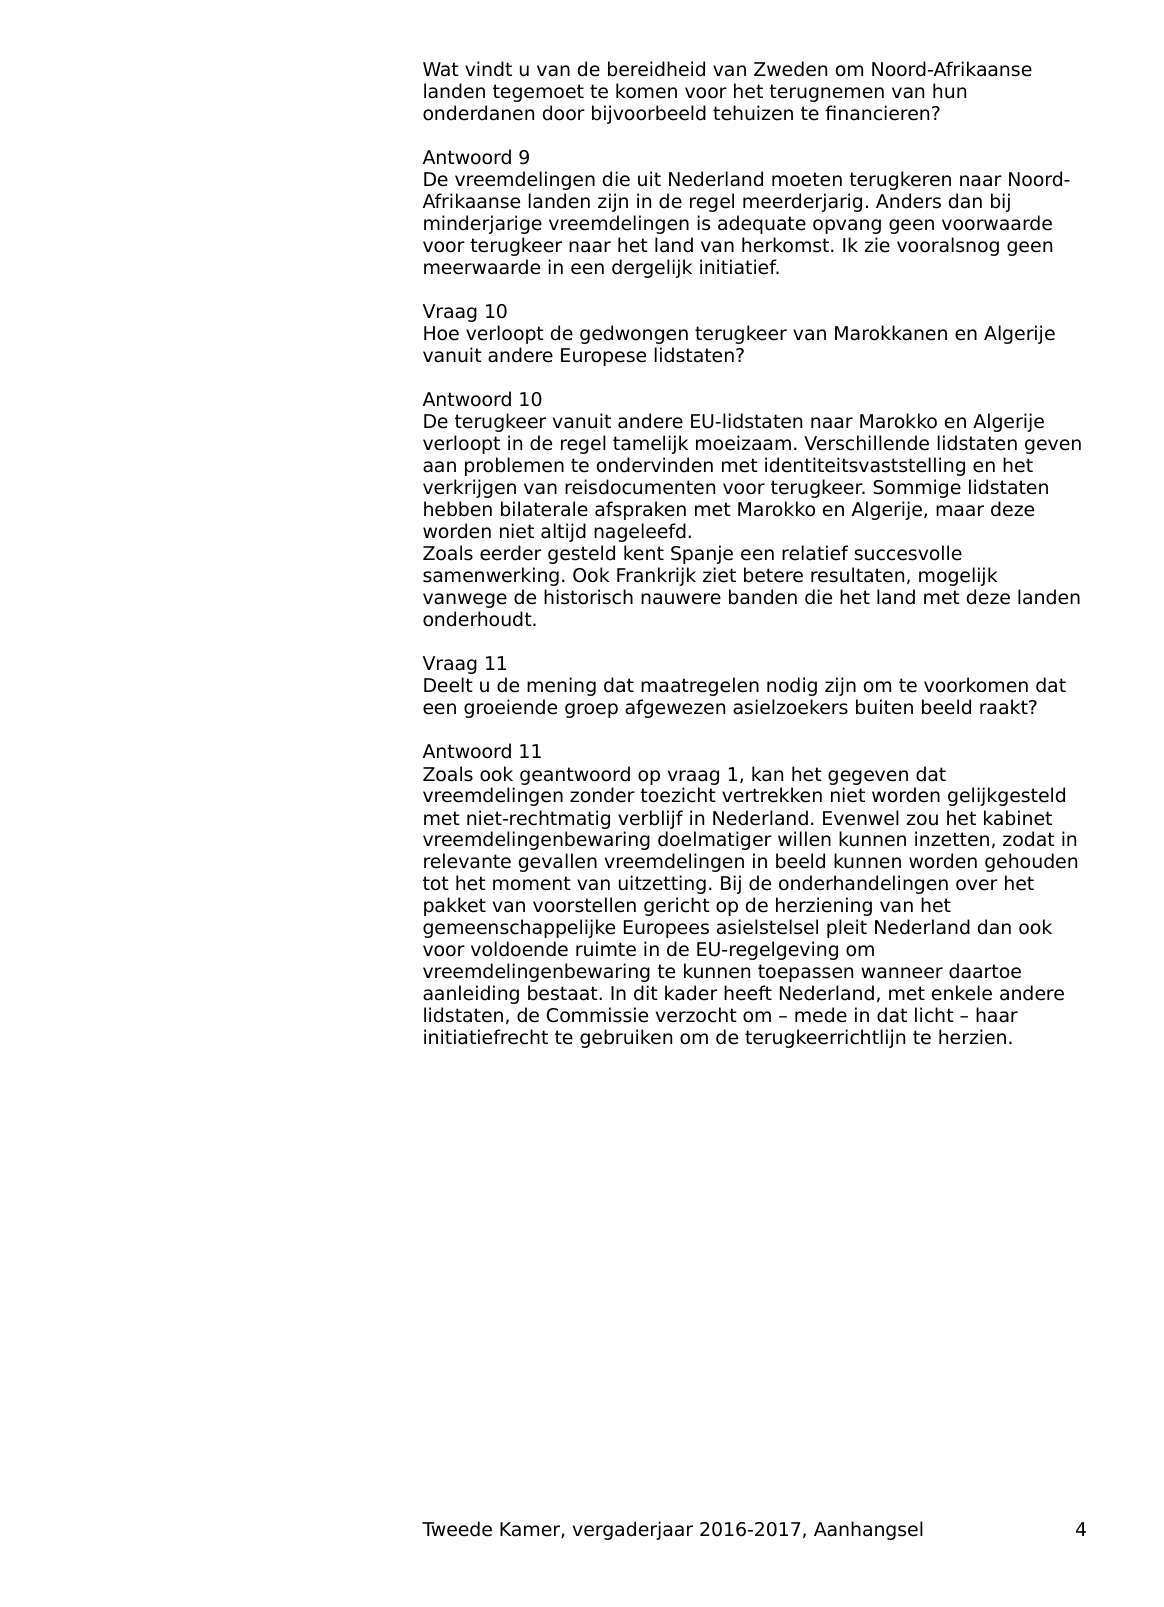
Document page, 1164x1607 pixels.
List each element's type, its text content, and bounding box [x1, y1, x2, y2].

text De terugkeer vanuit andere EU-lidstaten naar Marokko en Algerije verloopt in de regel tamelijk moeizaam. Verschillende lidstaten geven aan problemen te ondervinden met identiteitsvaststelling en het verkrijgen van reisdocumenten voor terugkeer. Sommige lidstaten hebben bilaterale afspraken met Marokko en Algerije, maar deze worden niet altijd nageleefd. [422, 411, 1087, 543]
text De vreemdelingen die uit Nederland moeten terugkeren naar Noord-Afrikaanse landen zijn in de regel meerderjarig. Anders dan bij minderjarige vreemdelingen is adequate opvang geen voorwaarde voor terugkeer naar het land van herkomst. Ik zie vooralsnog geen meerwaarde in een dergelijk initiatief. [422, 169, 1087, 279]
text Zoals ook geantwoord op vraag 1, kan het gegeven dat vreemdelingen zonder toezicht vertrekken niet worden gelijkgesteld met niet-rechtmatig verblijf in Nederland. Evenwel zou het kabinet vreemdelingenbewaring doelmatiger willen kunnen inzetten, zodat in relevante gevallen vreemdelingen in beeld kunnen worden gehouden tot het moment van uitzetting. Bij de onderhandelingen over het pakket van voorstellen gericht op de herziening van het gemeenschappelijke Europees asielstelsel pleit Nederland dan ook voor voldoende ruimte in de EU-regelgeving om vreemdelingenbewaring te kunnen toepassen wanneer daartoe aanleiding bestaat. In dit kader heeft Nederland, met enkele andere lidstaten, de Commissie verzocht om – mede in dat licht – haar initiatiefrecht te gebruiken om de terugkeerrichtlijn te herzien. [422, 763, 1087, 1049]
text Antwoord 11 [422, 741, 1087, 763]
text Vraag 11 [422, 653, 1087, 675]
text Zoals eerder gesteld kent Spanje een relatief succesvolle samenwerking. Ook Frankrijk ziet betere resultaten, mogelijk vanwege de historisch nauwere banden die het land met deze landen onderhoudt. [422, 543, 1087, 631]
text Deelt u de mening dat maatregelen nodig zijn om te voorkomen dat een groeiende groep afgewezen asielzoekers buiten beeld raakt? [422, 675, 1087, 719]
text Wat vindt u van de bereidheid van Zweden om Noord-Afrikaanse landen tegemoet te komen voor het terugnemen van hun onderdanen door bijvoorbeeld tehuizen te financieren? [422, 59, 1087, 125]
text Antwoord 9 [422, 147, 1087, 169]
text Antwoord 10 [422, 389, 1087, 411]
text Hoe verloopt de gedwongen terugkeer van Marokkanen en Algerije vanuit andere Europese lidstaten? [422, 323, 1087, 367]
text Vraag 10 [422, 301, 1087, 323]
